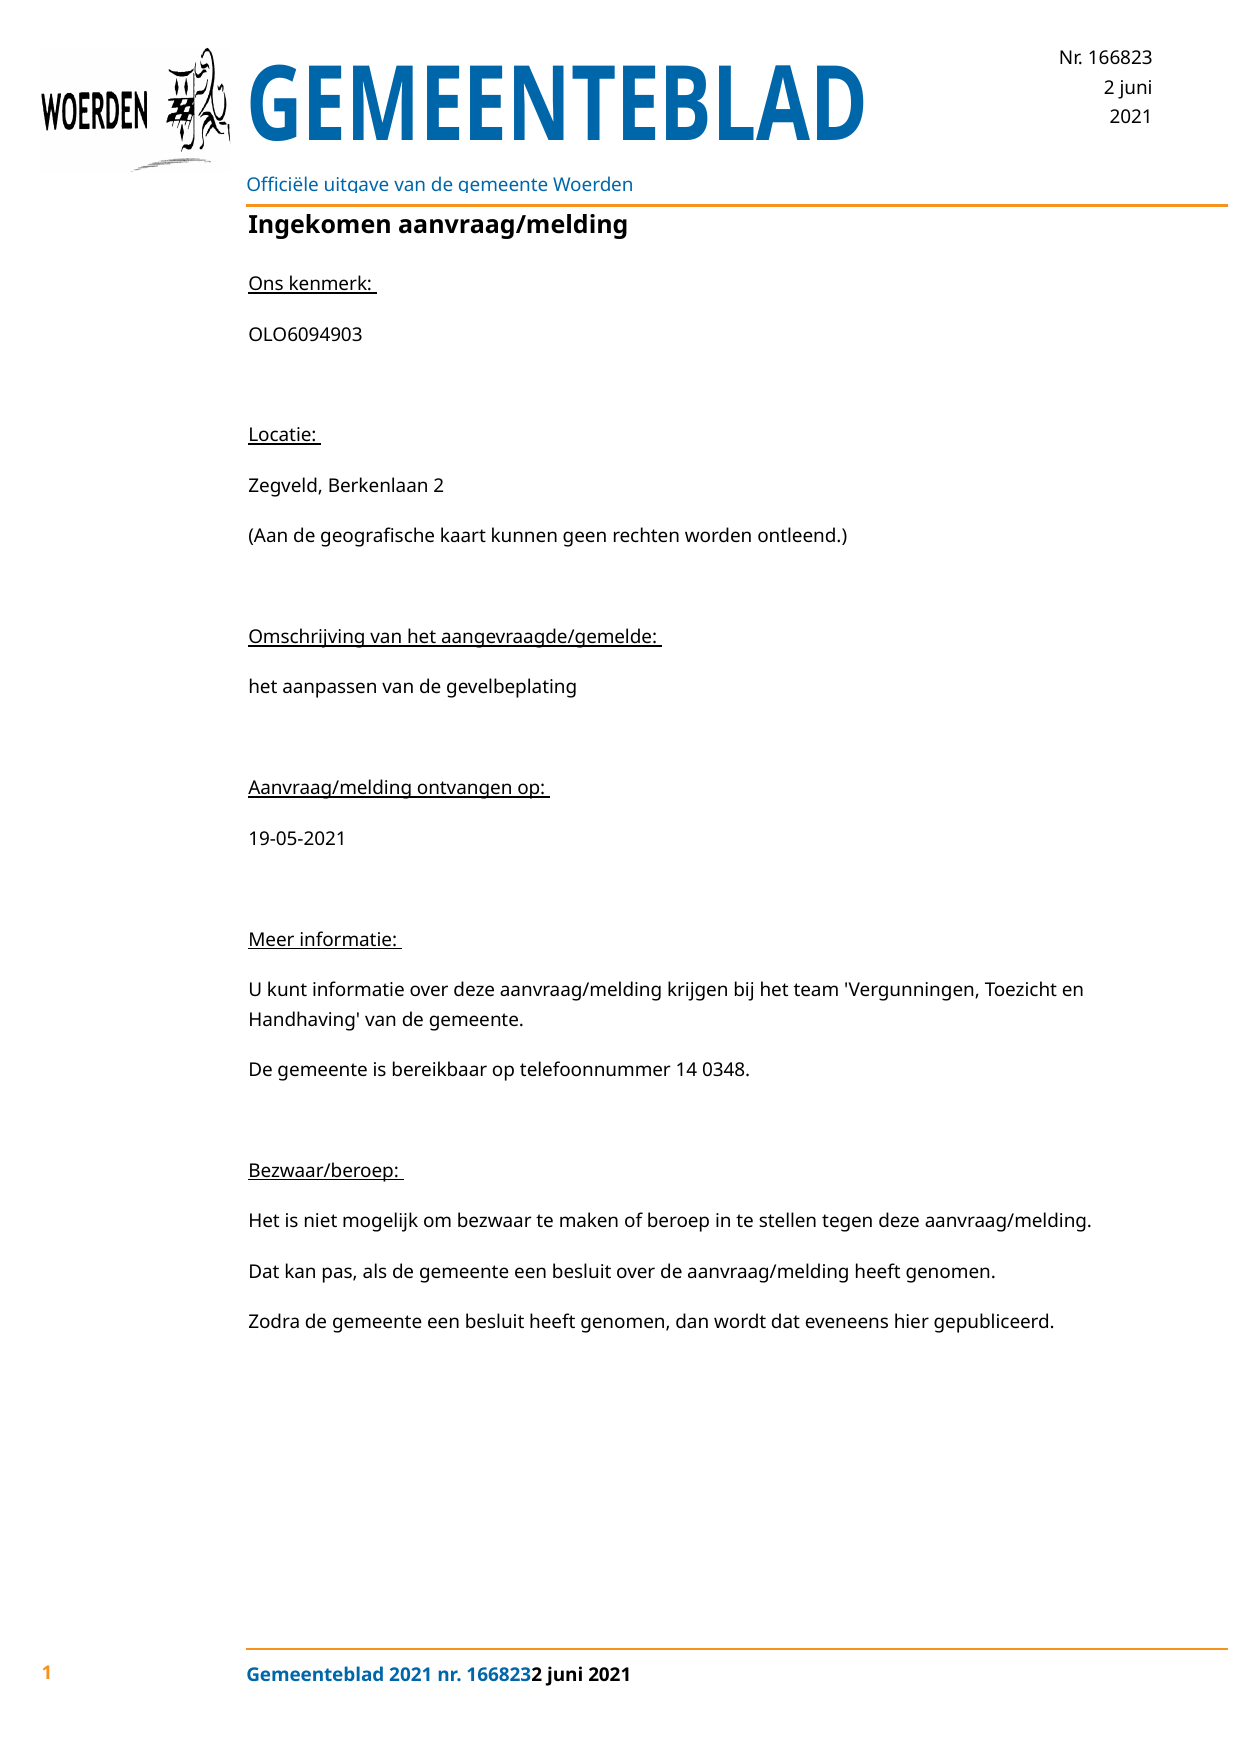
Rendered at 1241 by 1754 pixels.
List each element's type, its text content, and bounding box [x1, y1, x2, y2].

text het aanpassen van de gevelbeplating [248, 674, 1152, 699]
text U kunt informatie over deze aanvraag/melding krijgen bij het team 'Vergunningen, Toezicht en Handhaving' van de gemeente. [248, 976, 1152, 1031]
text Het is niet mogelijk om bezwaar te maken of beroep in te stellen tegen deze aanvraag/melding. [248, 1207, 1152, 1233]
text Ons kenmerk: [248, 270, 1152, 296]
text (Aan de geografische kaart kunnen geen rechten worden ontleend.) [248, 522, 1152, 548]
text De gemeente is bereikbaar op telefoonnummer 14 0348. [248, 1056, 1152, 1082]
text Aanvraag/melding ontvangen op: [248, 774, 1152, 800]
text 19-05-2021 [248, 825, 1152, 851]
text Locatie: [248, 422, 1152, 447]
text Meer informatie: [248, 926, 1152, 951]
text OLO6094903 [248, 321, 1152, 346]
picture [41, 47, 231, 172]
text Zodra de gemeente een besluit heeft genomen, dan wordt dat eveneens hier gepubliceerd. [248, 1308, 1152, 1334]
text Bezwaar/beroep: [248, 1157, 1152, 1183]
text Zegveld, Berkenlaan 2 [248, 472, 1152, 498]
text Dat kan pas, als de gemeente een besluit over de aanvraag/melding heeft genomen. [248, 1258, 1152, 1283]
text Omschrijving van het aangevraagde/gemelde: [248, 623, 1152, 649]
text Ingekomen aanvraag/melding [248, 207, 1152, 241]
